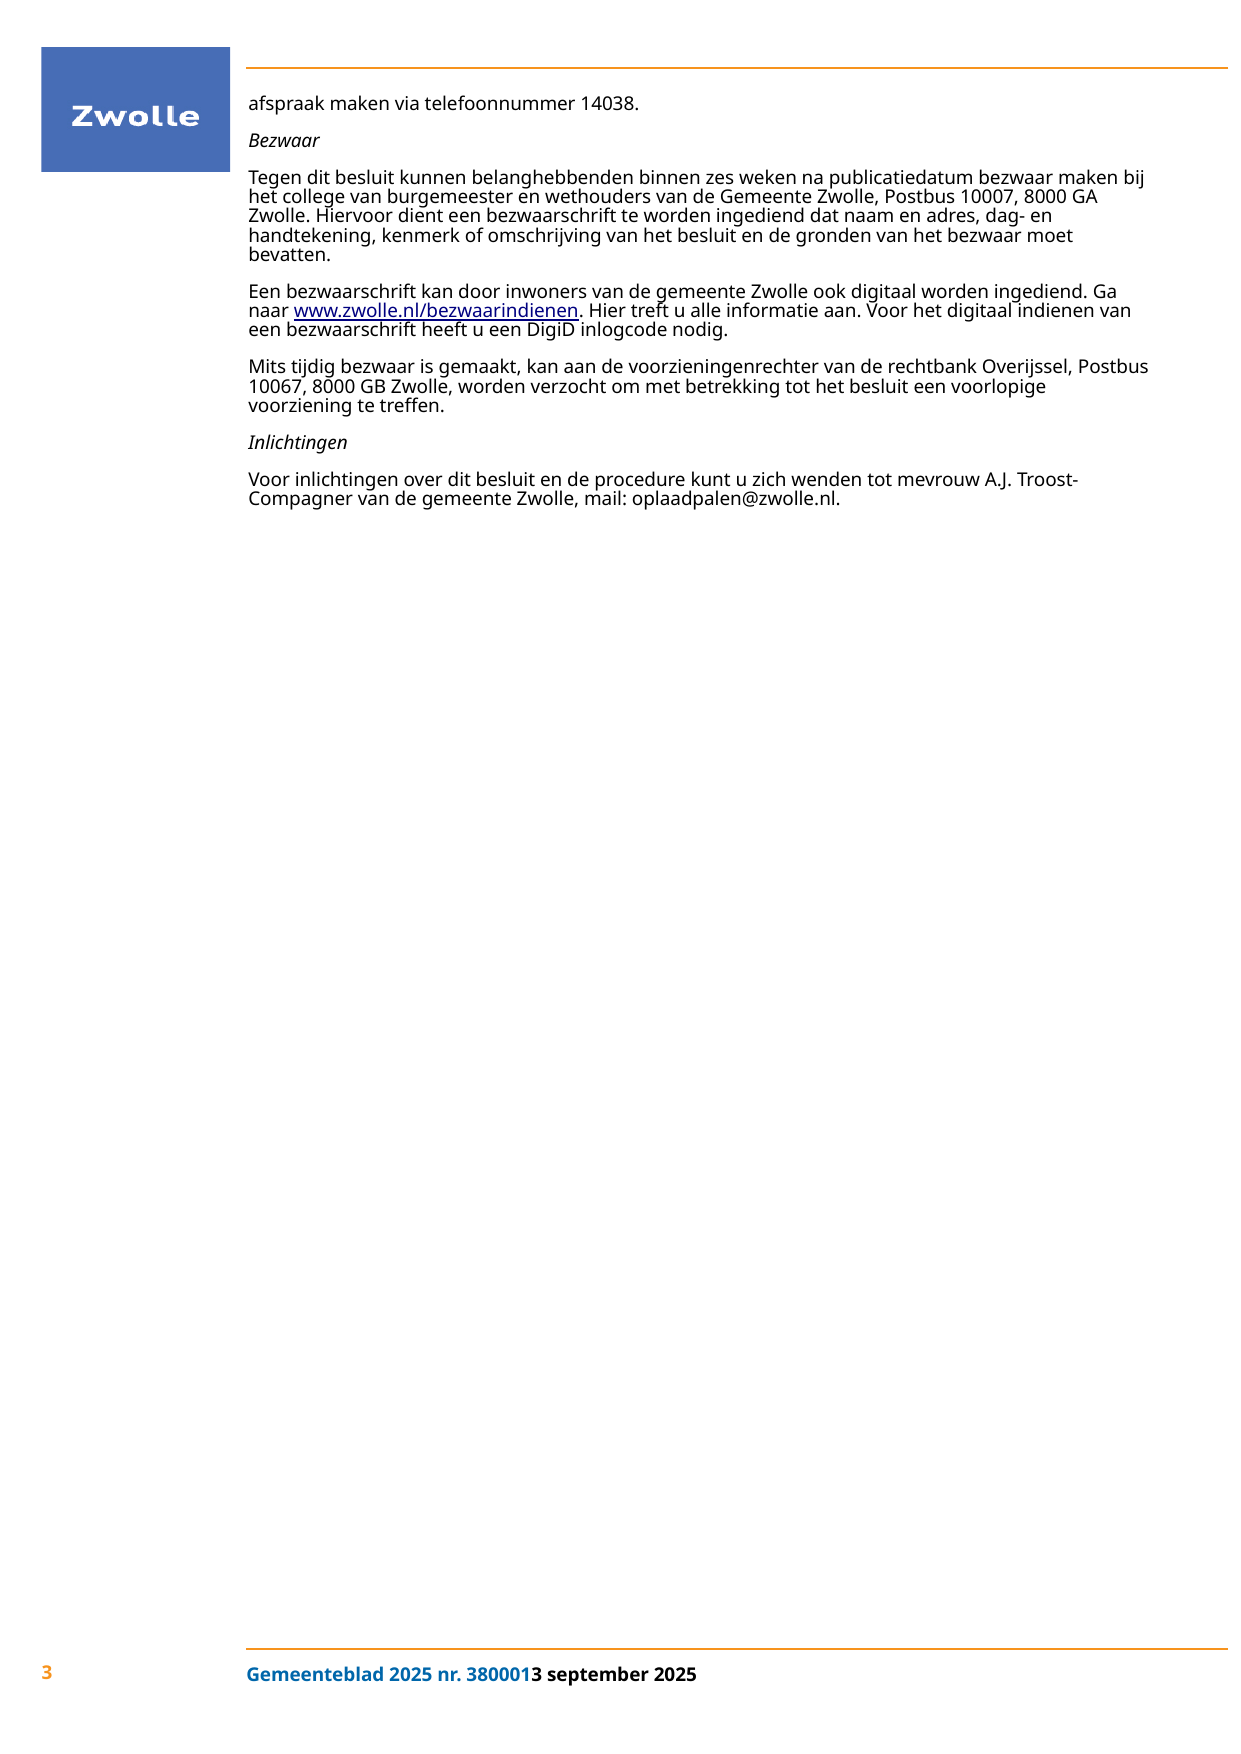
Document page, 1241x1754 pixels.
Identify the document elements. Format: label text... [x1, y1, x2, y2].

text Mits tijdig bezwaar is gemaakt, kan aan de voorzieningenrechter van de rechtbank Overijssel, Postbus 10067, 8000 GB Zwolle, worden verzocht om met betrekking tot het besluit een voorlopige voorziening te treffen. [248, 358, 1152, 416]
text Bezwaar [248, 132, 1152, 151]
text Een bezwaarschrift kan door inwoners van de gemeente Zwolle ook digitaal worden ingediend. Ga naar www.zwolle.nl/bezwaarindienen. Hier treft u alle informatie aan. Voor het digitaal indienen van een bezwaarschrift heeft u een DigiD inlogcode nodig. [248, 283, 1152, 341]
text afspraak maken via telefoonnummer 14038. [248, 95, 1152, 114]
picture [41, 47, 231, 172]
text Tegen dit besluit kunnen belanghebbenden binnen zes weken na publicatiedatum bezwaar maken bij het college van burgemeester en wethouders van de Gemeente Zwolle, Postbus 10007, 8000 GA Zwolle. Hiervoor dient een bezwaarschrift te worden ingediend dat naam en adres, dag- en handtekening, kenmerk of omschrijving van het besluit en de gronden van het bezwaar moet bevatten. [248, 169, 1152, 265]
text Inlichtingen [248, 434, 1152, 453]
text Voor inlichtingen over dit besluit en de procedure kunt u zich wenden tot mevrouw A.J. Troost-Compagner van de gemeente Zwolle, mail: oplaadpalen@zwolle.nl. [248, 471, 1152, 509]
